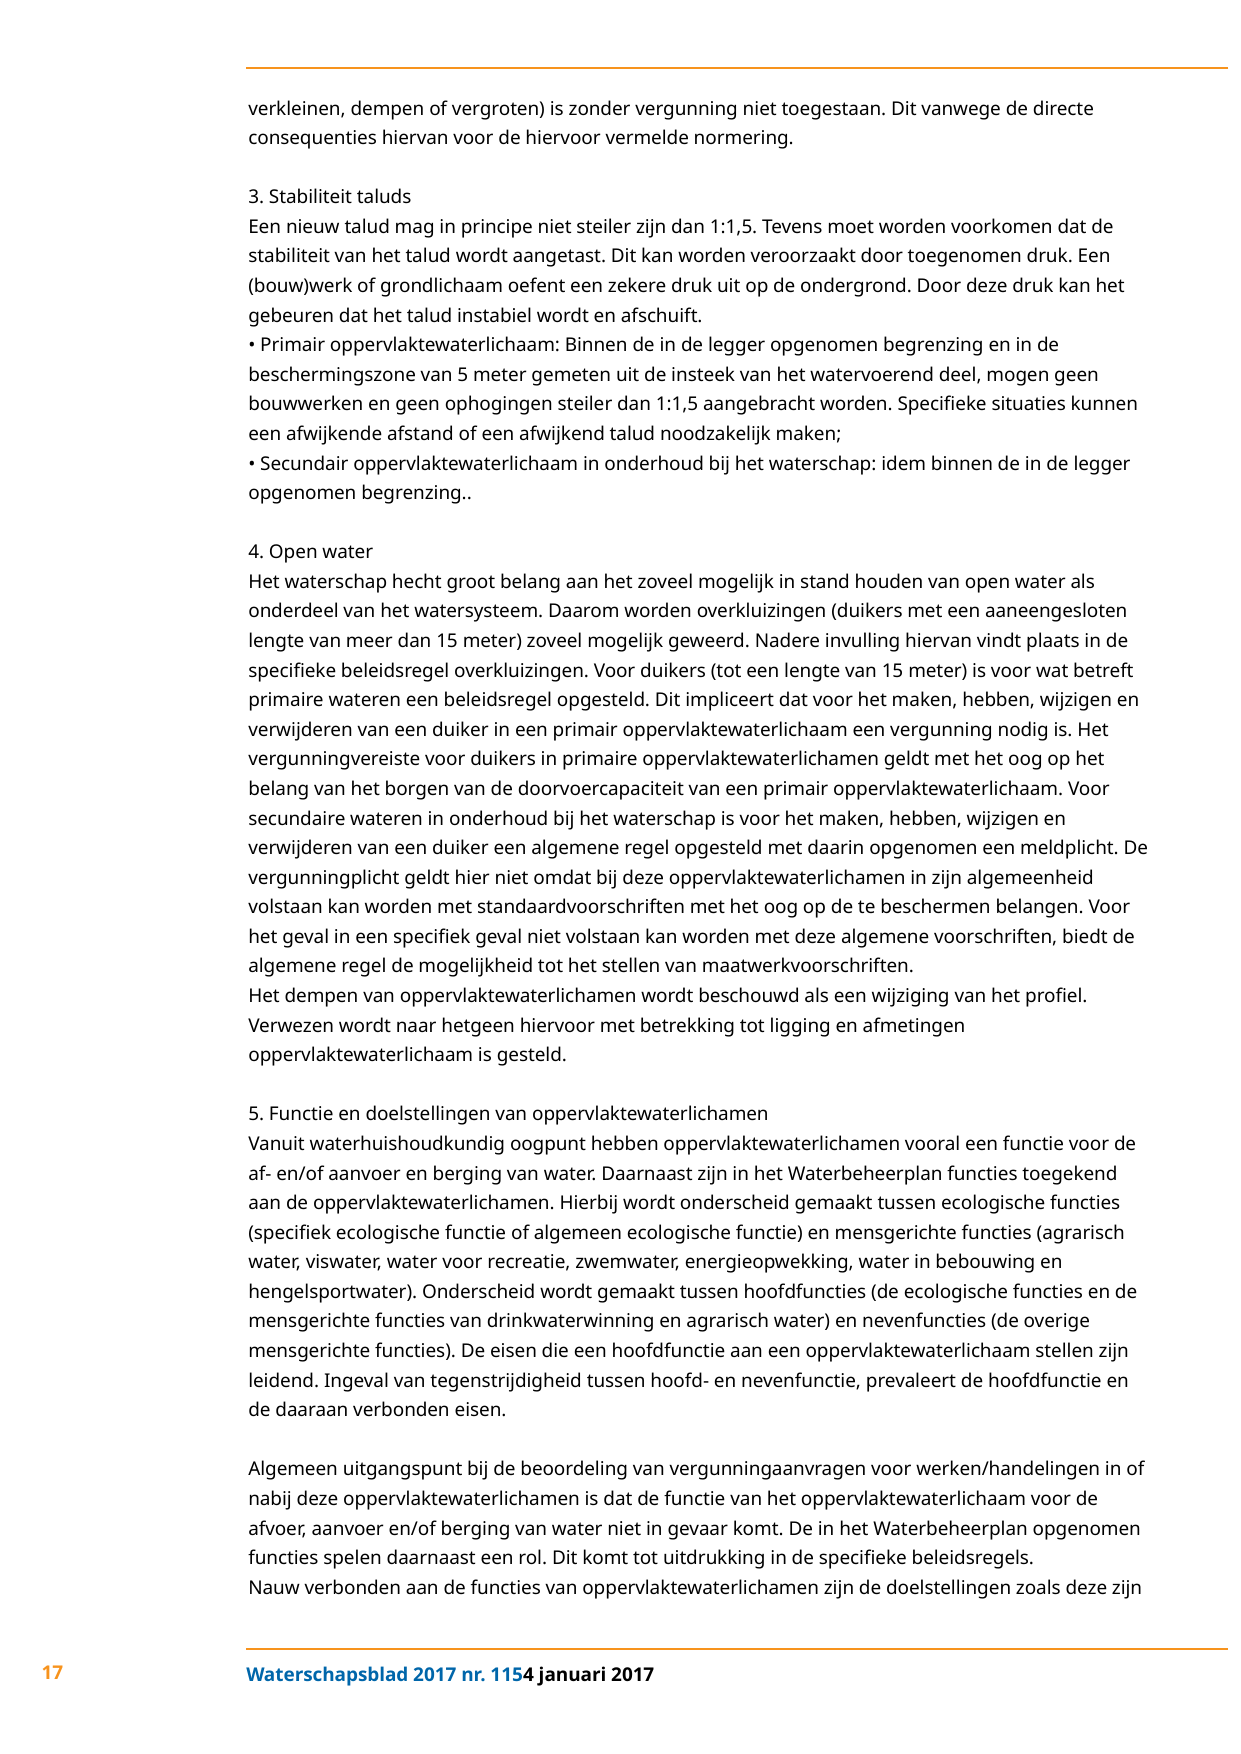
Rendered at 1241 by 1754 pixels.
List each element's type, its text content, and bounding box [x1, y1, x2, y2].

text Het waterschap hecht groot belang aan het zoveel mogelijk in stand houden van open water als onderdeel van het watersysteem. Daarom worden overkluizingen (duikers met een aaneengesloten lengte van meer dan 15 meter) zoveel mogelijk geweerd. Nadere invulling hiervan vindt plaats in de specifieke beleidsregel overkluizingen. Voor duikers (tot een lengte van 15 meter) is voor wat betreft primaire wateren een beleidsregel opgesteld. Dit impliceert dat voor het maken, hebben, wijzigen en verwijderen van een duiker in een primair oppervlaktewaterlichaam een vergunning nodig is. Het vergunningvereiste voor duikers in primaire oppervlaktewaterlichamen geldt met het oog op het belang van het borgen van de doorvoercapaciteit van een primair oppervlaktewaterlichaam. Voor secundaire wateren in onderhoud bij het waterschap is voor het maken, hebben, wijzigen en verwijderen van een duiker een algemene regel opgesteld met daarin opgenomen een meldplicht. De vergunningplicht geldt hier niet omdat bij deze oppervlaktewaterlichamen in zijn algemeenheid volstaan kan worden met standaardvoorschriften met het oog op de te beschermen belangen. Voor het geval in een specifiek geval niet volstaan kan worden met deze algemene voorschriften, biedt de algemene regel de mogelijkheid tot het stellen van maatwerkvoorschriften. [248, 568, 1152, 978]
text verkleinen, dempen of vergroten) is zonder vergunning niet toegestaan. Dit vanwege de directe consequenties hiervan voor de hiervoor vermelde normering. [248, 95, 1152, 150]
text • Primair oppervlaktewaterlichaam: Binnen de in de legger opgenomen begrenzing en in de beschermingszone van 5 meter gemeten uit de insteek van het watervoerend deel, mogen geen bouwwerken en geen ophogingen steiler dan 1:1,5 aangebracht worden. Specifieke situaties kunnen een afwijkende afstand of een afwijkend talud noodzakelijk maken; [248, 331, 1152, 446]
text • Secundair oppervlaktewaterlichaam in onderhoud bij het waterschap: idem binnen de in de legger opgenomen begrenzing.. [248, 450, 1152, 505]
picture [41, 47, 231, 172]
text Een nieuw talud mag in principe niet steiler zijn dan 1:1,5. Tevens moet worden voorkomen dat de stabiliteit van het talud wordt aangetast. Dit kan worden veroorzaakt door toegenomen druk. Een (bouw)werk of grondlichaam oefent een zekere druk uit op de ondergrond. Door deze druk kan het gebeuren dat het talud instabiel wordt en afschuift. [248, 213, 1152, 328]
text Nauw verbonden aan de functies van oppervlaktewaterlichamen zijn de doelstellingen zoals deze zijn [248, 1574, 1152, 1600]
text 4. Open water [248, 538, 1152, 564]
text Algemeen uitgangspunt bij de beoordeling van vergunningaanvragen voor werken/handelingen in of nabij deze oppervlaktewaterlichamen is dat de functie van het oppervlaktewaterlichaam voor de afvoer, aanvoer en/of berging van water niet in gevaar komt. De in het Waterbeheerplan opgenomen functies spelen daarnaast een rol. Dit komt tot uitdrukking in de specifieke beleidsregels. [248, 1456, 1152, 1570]
text Vanuit waterhuishoudkundig oogpunt hebben oppervlaktewaterlichamen vooral een functie voor de af- en/of aanvoer en berging van water. Daarnaast zijn in het Waterbeheerplan functies toegekend aan de oppervlaktewaterlichamen. Hierbij wordt onderscheid gemaakt tussen ecologische functies (specifiek ecologische functie of algemeen ecologische functie) en mensgerichte functies (agrarisch water, viswater, water voor recreatie, zwemwater, energieopwekking, water in bebouwing en hengelsportwater). Onderscheid wordt gemaakt tussen hoofdfuncties (de ecologische functies en de mensgerichte functies van drinkwaterwinning en agrarisch water) en nevenfuncties (de overige mensgerichte functies). De eisen die een hoofdfunctie aan een oppervlaktewaterlichaam stellen zijn leidend. Ingeval van tegenstrijdigheid tussen hoofd- en nevenfunctie, prevaleert de hoofdfunctie en de daaraan verbonden eisen. [248, 1130, 1152, 1422]
text 3. Stabiliteit taluds [248, 183, 1152, 209]
text Het dempen van oppervlaktewaterlichamen wordt beschouwd als een wijziging van het profiel. Verwezen wordt naar hetgeen hiervoor met betrekking tot ligging en afmetingen oppervlaktewaterlichaam is gesteld. [248, 982, 1152, 1067]
text 5. Functie en doelstellingen van oppervlaktewaterlichamen [248, 1101, 1152, 1126]
